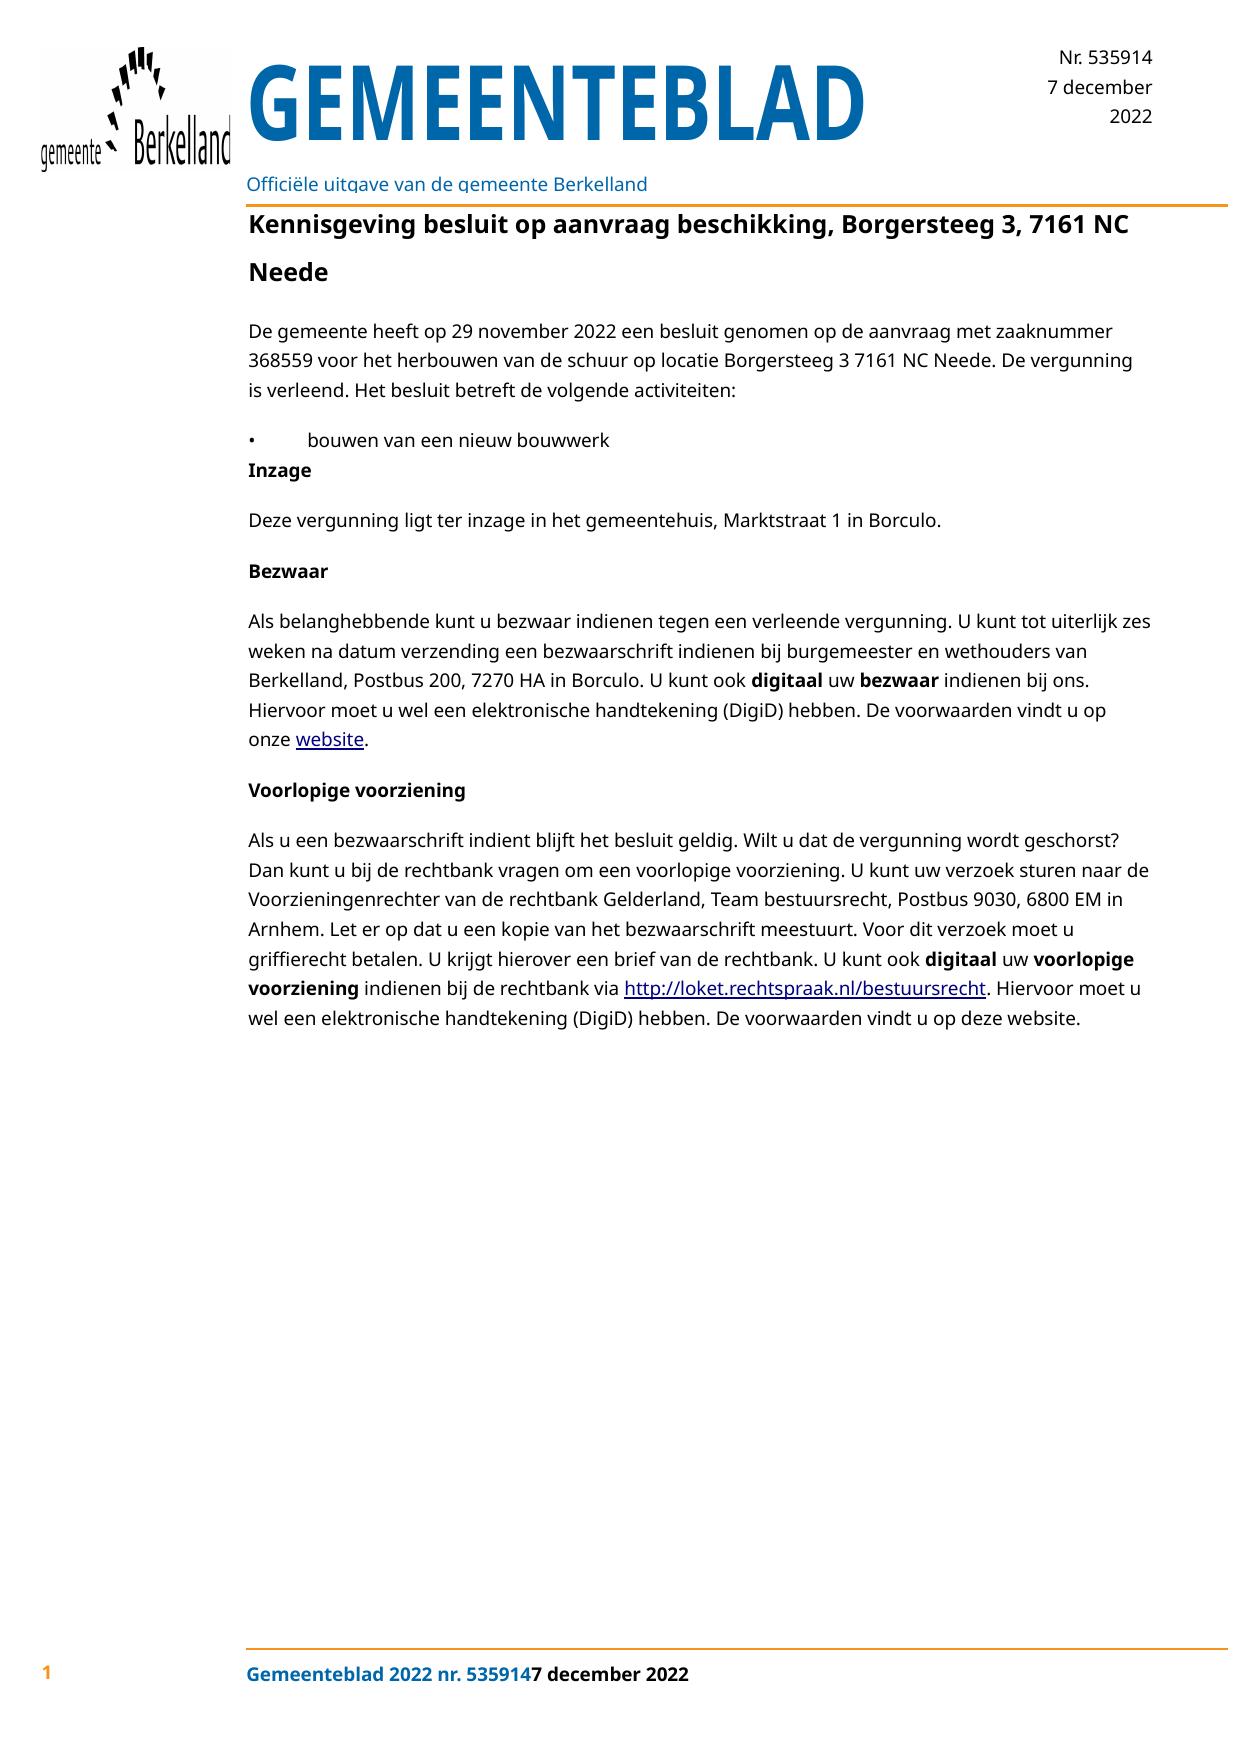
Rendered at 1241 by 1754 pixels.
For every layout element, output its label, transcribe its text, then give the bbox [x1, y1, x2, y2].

text Als belanghebbende kunt u bezwaar indienen tegen een verleende vergunning. U kunt tot uiterlijk zes weken na datum verzending een bezwaarschrift indienen bij burgemeester en wethouders van Berkelland, Postbus 200, 7270 HA in Borculo. U kunt ook digitaal uw bezwaar indienen bij ons. Hiervoor moet u wel een elektronische handtekening (DigiD) hebben. De voorwaarden vindt u op onze website. [248, 608, 1152, 752]
text Inzage [248, 457, 1152, 483]
text Voorlopige voorziening [248, 777, 1152, 803]
picture [41, 47, 231, 172]
text Als u een bezwaarschrift indient blijft het besluit geldig. Wilt u dat de vergunning wordt geschorst? Dan kunt u bij de rechtbank vragen om een voorlopige voorziening. U kunt uw verzoek sturen naar de Voorzieningenrechter van de rechtbank Gelderland, Team bestuursrecht, Postbus 9030, 6800 EM in Arnhem. Let er op dat u een kopie van het bezwaarschrift meestuurt. Voor dit verzoek moet u griffierecht betalen. U krijgt hierover een brief van de rechtbank. U kunt ook digitaal uw voorlopige voorziening indienen bij de rechtbank via http://loket.rechtspraak.nl/bestuursrecht. Hiervoor moet u wel een elektronische handtekening (DigiD) hebben. De voorwaarden vindt u op deze website. [248, 827, 1152, 1031]
text Deze vergunning ligt ter inzage in het gemeentehuis, Marktstraat 1 in Borculo. [248, 507, 1152, 533]
text Bezwaar [248, 558, 1152, 584]
text De gemeente heeft op 29 november 2022 een besluit genomen op de aanvraag met zaaknummer 368559 voor het herbouwen van de schuur op locatie Borgersteeg 3 7161 NC Neede. De vergunning is verleend. Het besluit betreft de volgende activiteiten: [248, 318, 1152, 403]
text Kennisgeving besluit op aanvraag beschikking, Borgersteeg 3, 7161 NC Neede [248, 207, 1152, 288]
list bouwen van een nieuw bouwwerk [248, 427, 1152, 453]
